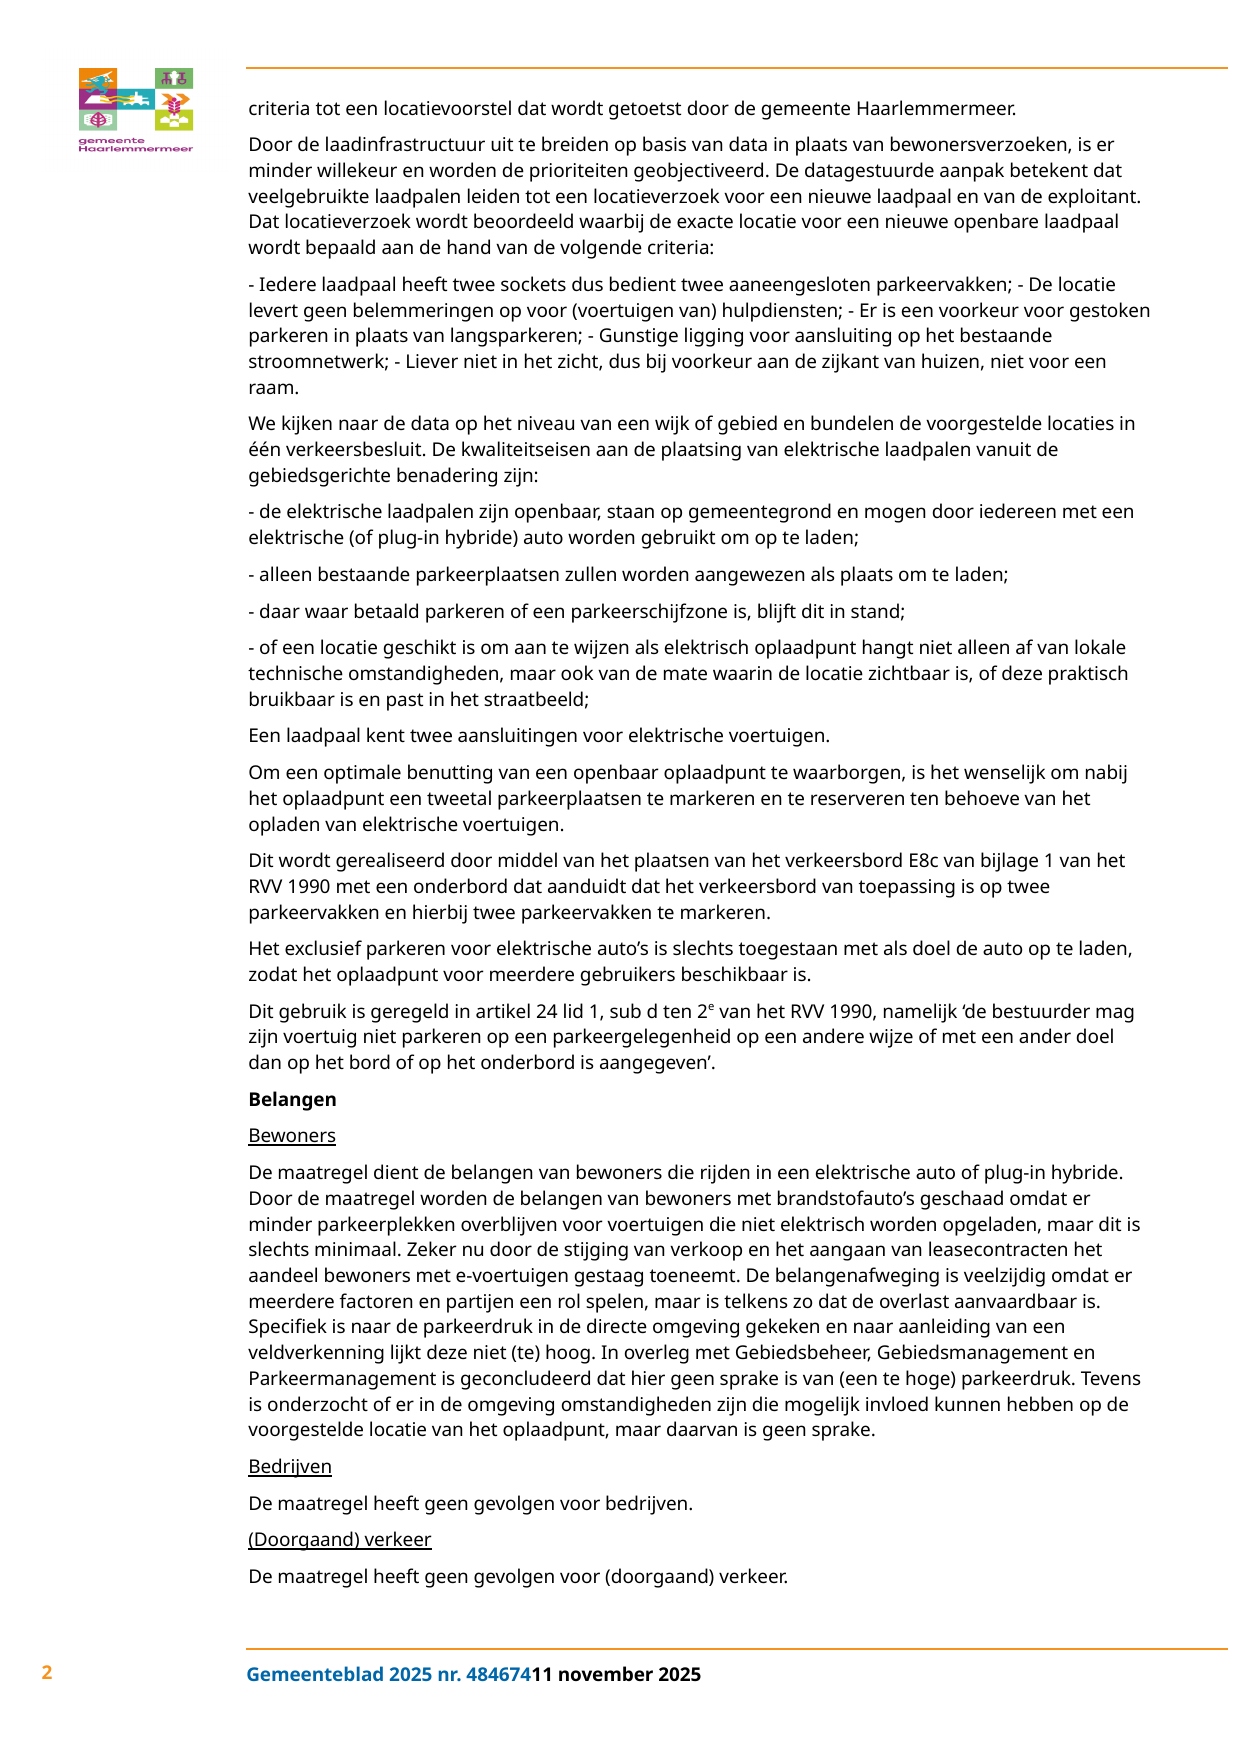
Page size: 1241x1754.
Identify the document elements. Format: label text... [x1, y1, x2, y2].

text - daar waar betaald parkeren of een parkeerschijfzone is, blijft dit in stand; [248, 598, 1152, 623]
text (Doorgaand) verkeer [248, 1527, 1152, 1552]
text De maatregel heeft geen gevolgen voor (doorgaand) verkeer. [248, 1563, 1152, 1589]
text De maatregel dient de belangen van bewoners die rijden in een elektrische auto of plug-in hybride. Door de maatregel worden de belangen van bewoners met brandstofauto’s geschaad omdat er minder parkeerplekken overblijven voor voertuigen die niet elektrisch worden opgeladen, maar dit is slechts minimaal. Zeker nu door de stijging van verkoop en het aangaan van leasecontracten het aandeel bewoners met e-voertuigen gestaag toeneemt. De belangenafweging is veelzijdig omdat er meerdere factoren en partijen een rol spelen, maar is telkens zo dat de overlast aanvaardbaar is. Specifiek is naar de parkeerdruk in de directe omgeving gekeken en naar aanleiding van een veldverkenning lijkt deze niet (te) hoog. In overleg met Gebiedsbeheer, Gebiedsmanagement en Parkeermanagement is geconcludeerd dat hier geen sprake is van (een te hoge) parkeerdruk. Tevens is onderzocht of er in de omgeving omstandigheden zijn die mogelijk invloed kunnen hebben op de voorgestelde locatie van het oplaadpunt, maar daarvan is geen sprake. [248, 1159, 1152, 1442]
text Een laadpaal kent twee aansluitingen voor elektrische voertuigen. [248, 723, 1152, 748]
text - Iedere laadpaal heeft twee sockets dus bedient twee aaneengesloten parkeervakken; - De locatie levert geen belemmeringen op voor (voertuigen van) hulpdiensten; - Er is een voorkeur voor gestoken parkeren in plaats van langsparkeren; - Gunstige ligging voor aansluiting op het bestaande stroomnetwerk; - Liever niet in het zicht, dus bij voorkeur aan de zijkant van huizen, niet voor een raam. [248, 271, 1152, 400]
text criteria tot een locatievoorstel dat wordt getoetst door de gemeente Haarlemmermeer. [248, 95, 1152, 121]
text Bewoners [248, 1123, 1152, 1148]
text - of een locatie geschikt is om aan te wijzen als elektrisch oplaadpunt hangt niet alleen af van lokale technische omstandigheden, maar ook van de mate waarin de locatie zichtbaar is, of deze praktisch bruikbaar is en past in het straatbeeld; [248, 634, 1152, 712]
text We kijken naar de data op het niveau van een wijk of gebied en bundelen de voorgestelde locaties in één verkeersbesluit. De kwaliteitseisen aan de plaatsing van elektrische laadpalen vanuit de gebiedsgerichte benadering zijn: [248, 411, 1152, 488]
text Dit wordt gerealiseerd door middel van het plaatsen van het verkeersbord E8c van bijlage 1 van het RVV 1990 met een onderbord dat aanduidt dat het verkeersbord van toepassing is op twee parkeervakken en hierbij twee parkeervakken te markeren. [248, 847, 1152, 924]
text - alleen bestaande parkeerplaatsen zullen worden aangewezen als plaats om te laden; [248, 561, 1152, 587]
text Belangen [248, 1086, 1152, 1112]
text - de elektrische laadpalen zijn openbaar, staan op gemeentegrond en mogen door iedereen met een elektrische (of plug-in hybride) auto worden gebruikt om op te laden; [248, 499, 1152, 550]
text Om een optimale benutting van een openbaar oplaadpunt te waarborgen, is het wenselijk om nabij het oplaadpunt een tweetal parkeerplaatsen te markeren en te reserveren ten behoeve van het opladen van elektrische voertuigen. [248, 759, 1152, 836]
text Dit gebruik is geregeld in artikel 24 lid 1, sub d ten 2e van het RVV 1990, namelijk ‘de bestuurder mag zijn voertuig niet parkeren op een parkeergelegenheid op een andere wijze of met een ander doel dan op het bord of op het onderbord is aangegeven’. [248, 998, 1152, 1075]
text Het exclusief parkeren voor elektrische auto’s is slechts toegestaan met als doel de auto op te laden, zodat het oplaadpunt voor meerdere gebruikers beschikbaar is. [248, 936, 1152, 987]
text De maatregel heeft geen gevolgen voor bedrijven. [248, 1490, 1152, 1516]
text Door de laadinfrastructuur uit te breiden op basis van data in plaats van bewonersverzoeken, is er minder willekeur en worden de prioriteiten geobjectiveerd. De datagestuurde aanpak betekent dat veelgebruikte laadpalen leiden tot een locatieverzoek voor een nieuwe laadpaal en van de exploitant. Dat locatieverzoek wordt beoordeeld waarbij de exacte locatie voor een nieuwe openbare laadpaal wordt bepaald aan de hand van de volgende criteria: [248, 131, 1152, 260]
text Bedrijven [248, 1453, 1152, 1479]
picture [41, 47, 231, 172]
